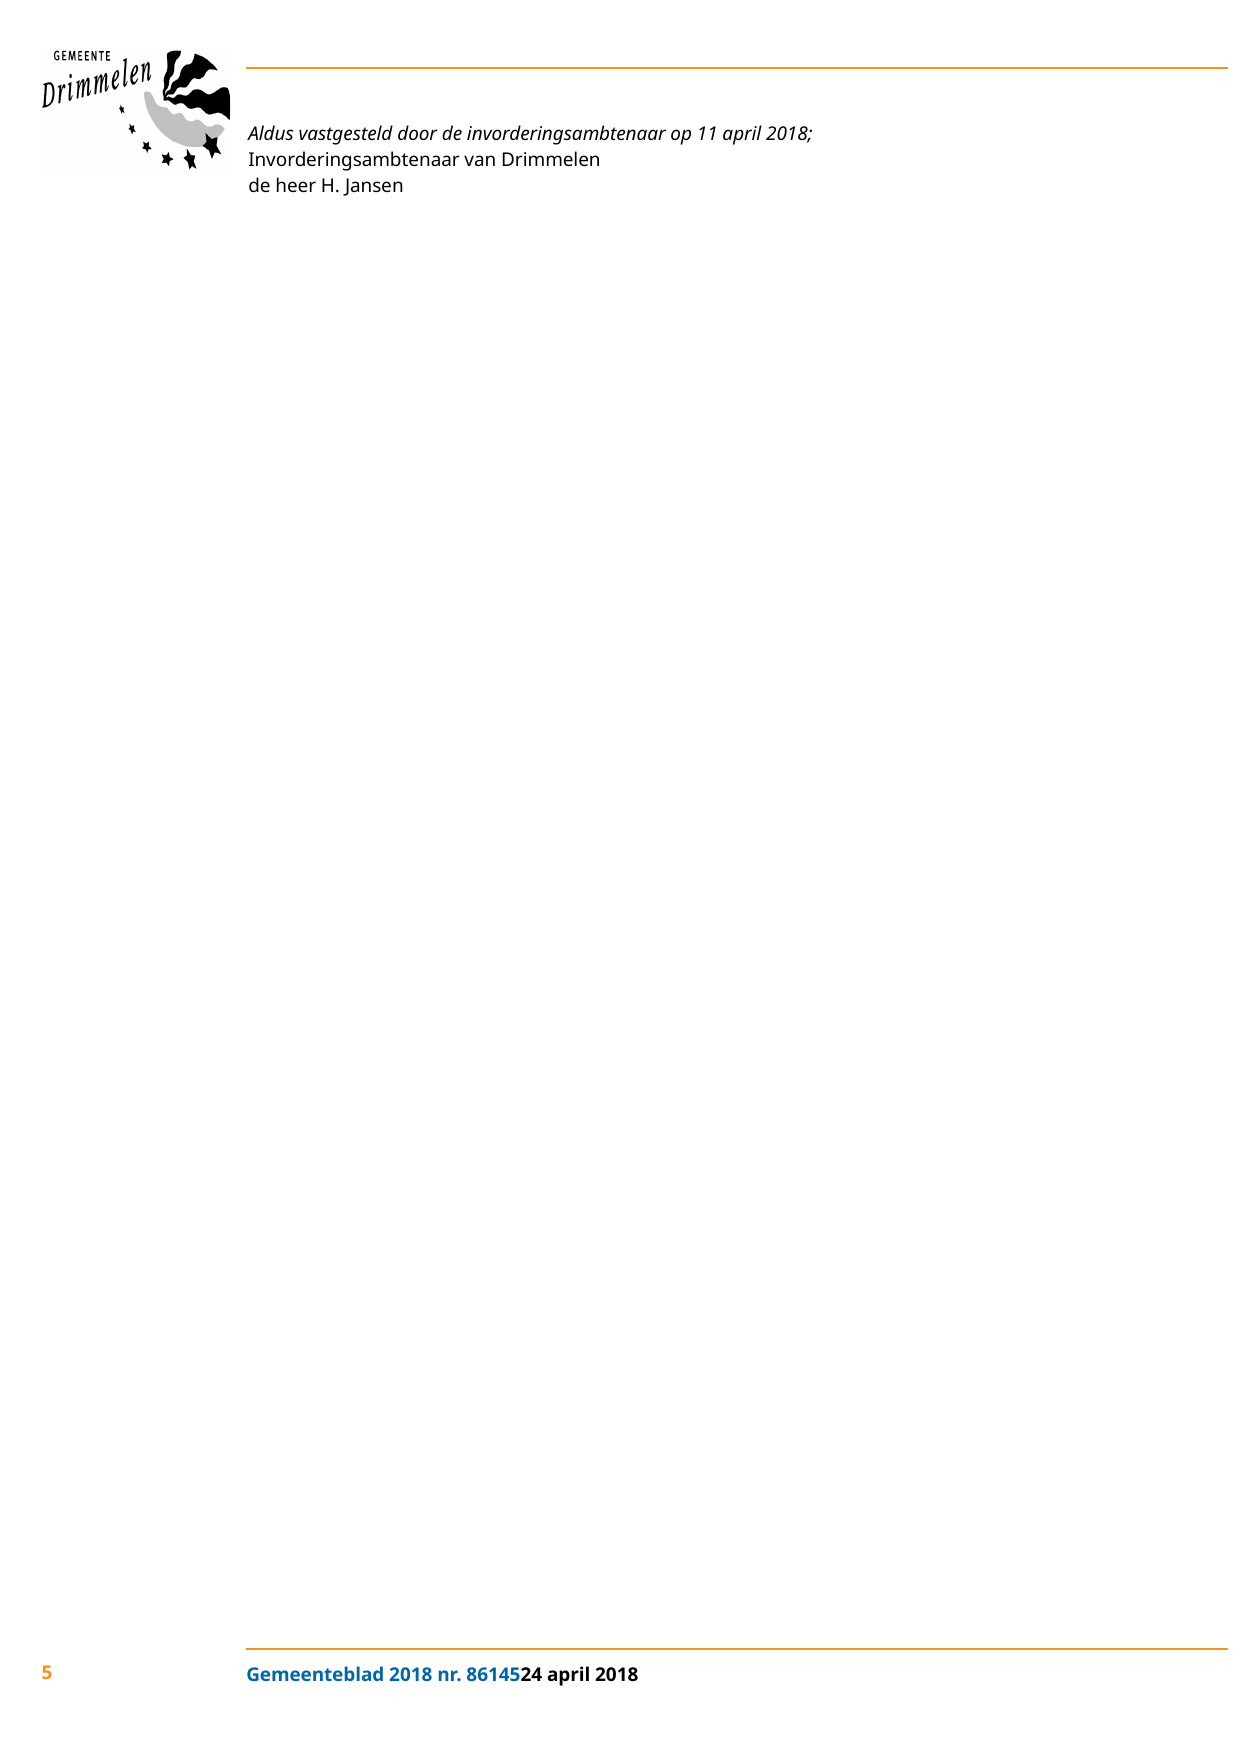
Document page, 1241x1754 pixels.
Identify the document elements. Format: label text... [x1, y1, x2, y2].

text de heer H. Jansen [248, 172, 1152, 198]
text Aldus vastgesteld door de invorderingsambtenaar op 11 april 2018; [248, 121, 1152, 146]
picture [41, 47, 231, 172]
text Invorderingsambtenaar van Drimmelen [248, 146, 1152, 172]
